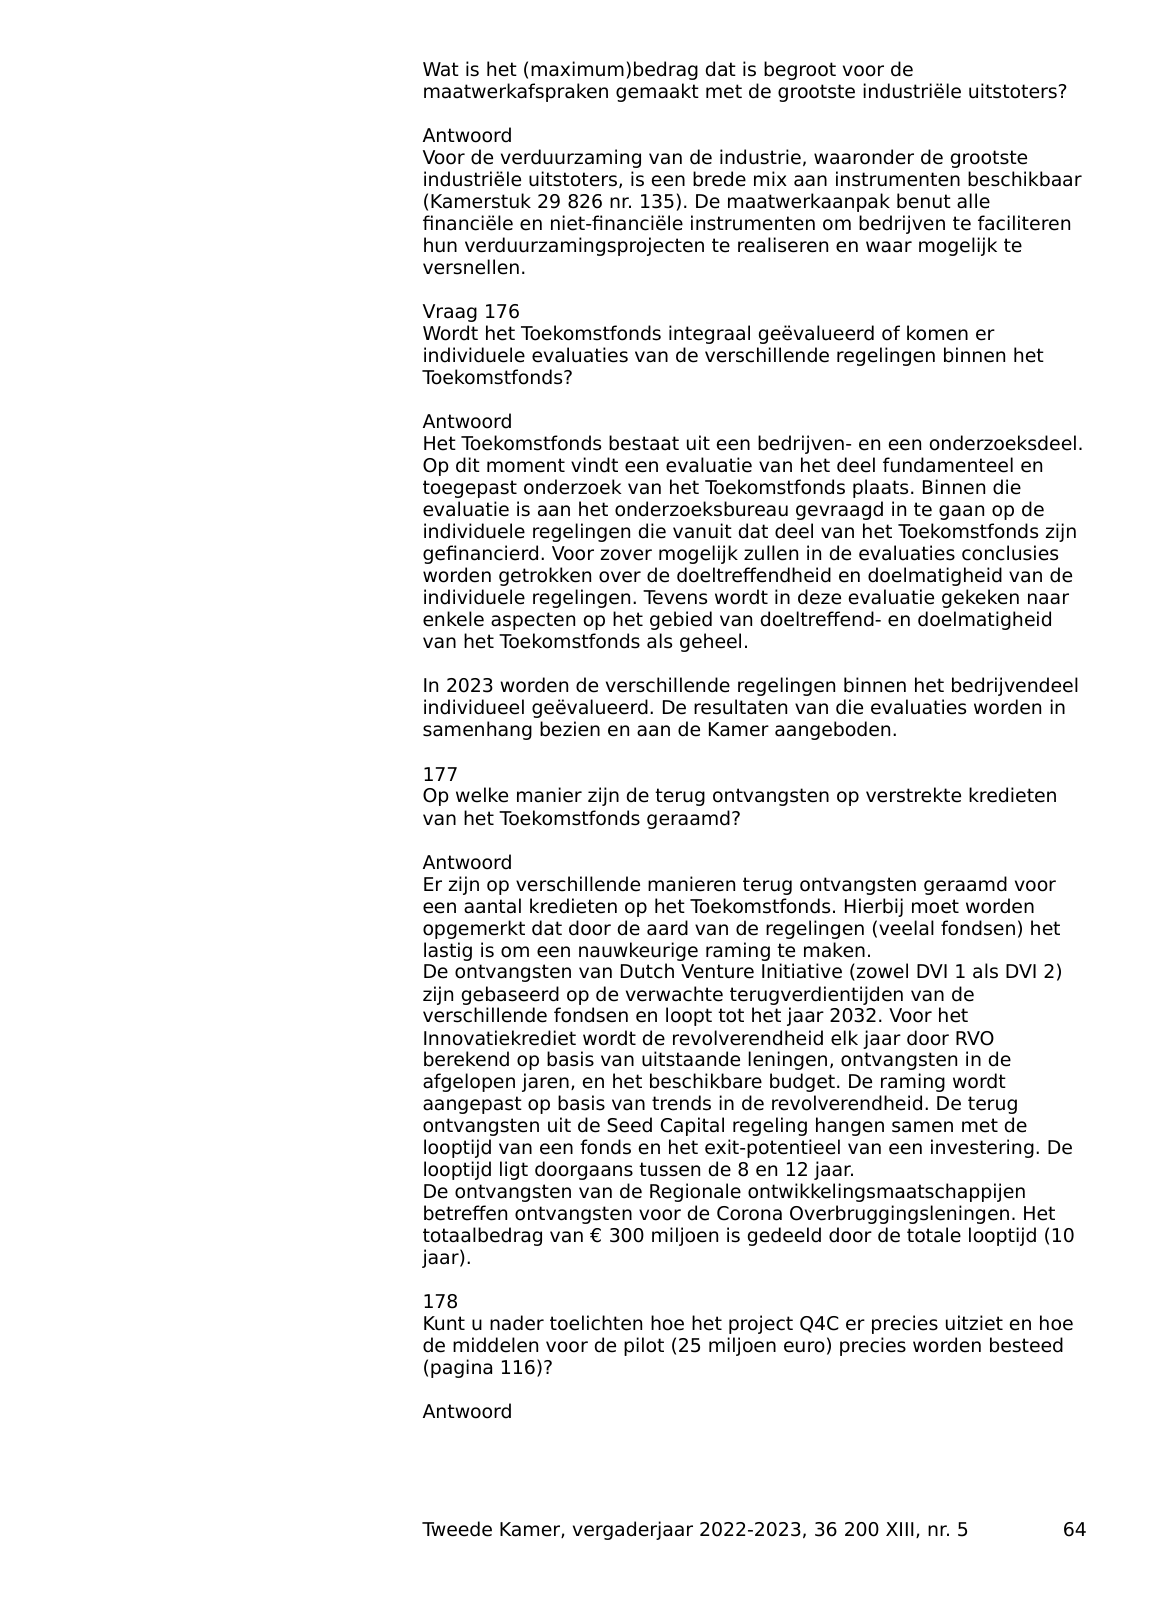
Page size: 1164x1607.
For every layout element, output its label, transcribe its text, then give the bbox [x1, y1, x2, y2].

text Wat is het (maximum)bedrag dat is begroot voor de maatwerkafspraken gemaakt met de grootste industriële uitstoters? [422, 59, 1087, 103]
text Antwoord [422, 125, 1087, 147]
text Het Toekomstfonds bestaat uit een bedrijven- en een onderzoeksdeel. Op dit moment vindt een evaluatie van het deel fundamenteel en toegepast onderzoek van het Toekomstfonds plaats. Binnen die evaluatie is aan het onderzoeksbureau gevraagd in te gaan op de individuele regelingen die vanuit dat deel van het Toekomstfonds zijn gefinancierd. Voor zover mogelijk zullen in de evaluaties conclusies worden getrokken over de doeltreffendheid en doelmatigheid van de individuele regelingen. Tevens wordt in deze evaluatie gekeken naar enkele aspecten op het gebied van doeltreffend- en doelmatigheid van het Toekomstfonds als geheel. [422, 433, 1087, 653]
text Op welke manier zijn de terug ontvangsten op verstrekte kredieten van het Toekomstfonds geraamd? [422, 785, 1087, 829]
text Wordt het Toekomstfonds integraal geëvalueerd of komen er individuele evaluaties van de verschillende regelingen binnen het Toekomstfonds? [422, 323, 1087, 389]
text De ontvangsten van de Regionale ontwikkelingsmaatschappijen betreffen ontvangsten voor de Corona Overbruggingsleningen. Het totaalbedrag van € 300 miljoen is gedeeld door de totale looptijd (10 jaar). [422, 1181, 1087, 1269]
text In 2023 worden de verschillende regelingen binnen het bedrijvendeel individueel geëvalueerd. De resultaten van die evaluaties worden in samenhang bezien en aan de Kamer aangeboden. [422, 675, 1087, 741]
text 178 [422, 1291, 1087, 1313]
text Kunt u nader toelichten hoe het project Q4C er precies uitziet en hoe de middelen voor de pilot (25 miljoen euro) precies worden besteed (pagina 116)? [422, 1313, 1087, 1379]
text 177 [422, 763, 1087, 785]
text Vraag 176 [422, 301, 1087, 323]
text Antwoord [422, 852, 1087, 873]
text De ontvangsten van Dutch Venture Initiative (zowel DVI 1 als DVI 2) zijn gebaseerd op de verwachte terugverdientijden van de verschillende fondsen en loopt tot het jaar 2032. Voor het Innovatiekrediet wordt de revolverendheid elk jaar door RVO berekend op basis van uitstaande leningen, ontvangsten in de afgelopen jaren, en het beschikbare budget. De raming wordt aangepast op basis van trends in de revolverendheid. De terug ontvangsten uit de Seed Capital regeling hangen samen met de looptijd van een fonds en het exit-potentieel van een investering. De looptijd ligt doorgaans tussen de 8 en 12 jaar. [422, 961, 1087, 1181]
text Er zijn op verschillende manieren terug ontvangsten geraamd voor een aantal kredieten op het Toekomstfonds. Hierbij moet worden opgemerkt dat door de aard van de regelingen (veelal fondsen) het lastig is om een nauwkeurige raming te maken. [422, 873, 1087, 961]
text Antwoord [422, 411, 1087, 433]
text Voor de verduurzaming van de industrie, waaronder de grootste industriële uitstoters, is een brede mix aan instrumenten beschikbaar (Kamerstuk 29 826 nr. 135). De maatwerkaanpak benut alle financiële en niet-financiële instrumenten om bedrijven te faciliteren hun verduurzamingsprojecten te realiseren en waar mogelijk te versnellen. [422, 147, 1087, 279]
text Antwoord [422, 1401, 1087, 1423]
